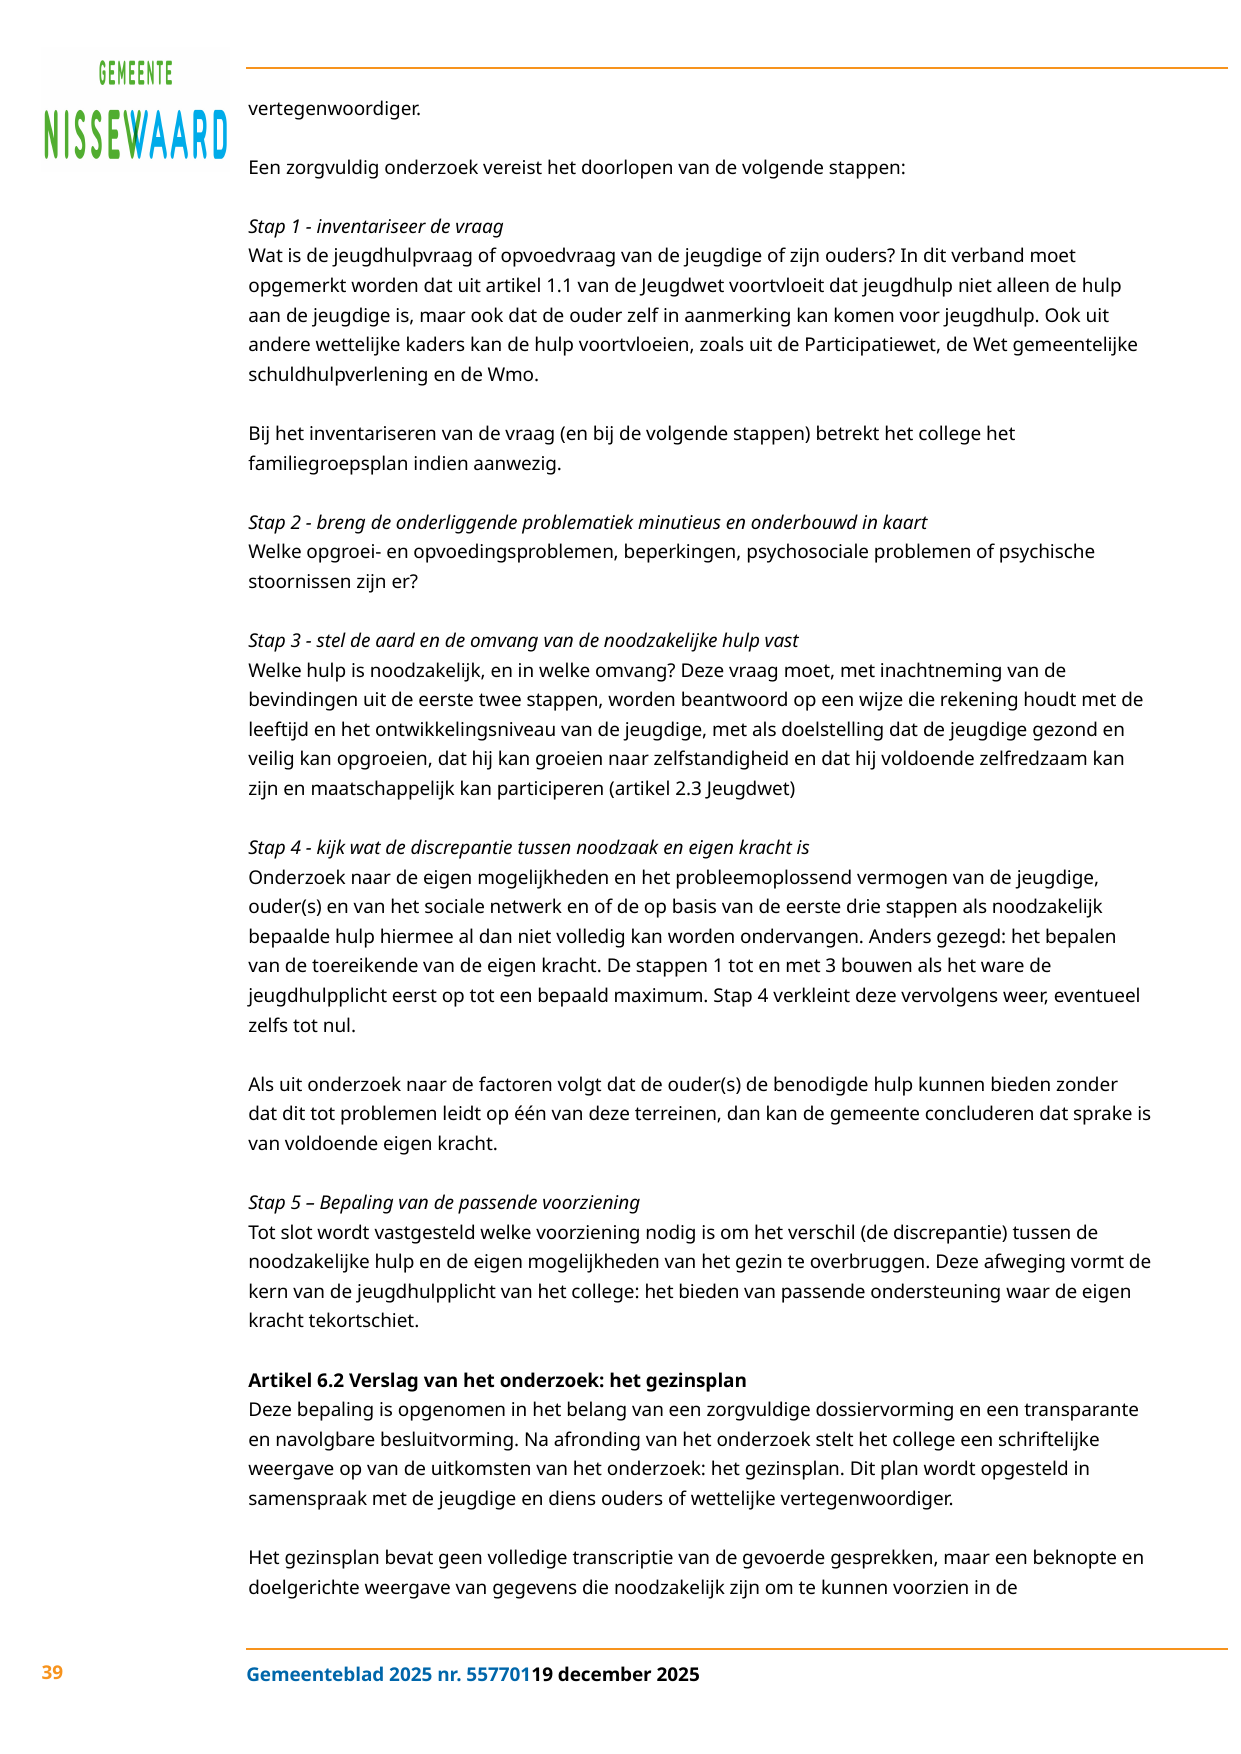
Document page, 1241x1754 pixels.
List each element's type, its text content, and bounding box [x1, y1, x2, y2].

text Deze bepaling is opgenomen in het belang van een zorgvuldige dossiervorming en een transparante en navolgbare besluitvorming. Na afronding van het onderzoek stelt het college een schriftelijke weergave op van de uitkomsten van het onderzoek: het gezinsplan. Dit plan wordt opgesteld in samenspraak met de jeugdige en diens ouders of wettelijke vertegenwoordiger. [248, 1396, 1152, 1511]
text Stap 5 – Bepaling van de passende voorziening [248, 1189, 1152, 1215]
text Stap 3 - stel de aard en de omvang van de noodzakelijke hulp vast [248, 627, 1152, 653]
text Onderzoek naar de eigen mogelijkheden en het probleemoplossend vermogen van de jeugdige, ouder(s) en van het sociale netwerk en of de op basis van de eerste drie stappen als noodzakelijk bepaalde hulp hiermee al dan niet volledig kan worden ondervangen. Anders gezegd: het bepalen van de toereikende van de eigen kracht. De stappen 1 tot en met 3 bouwen als het ware de jeugdhulpplicht eerst op tot een bepaald maximum. Stap 4 verkleint deze vervolgens weer, eventueel zelfs tot nul. [248, 864, 1152, 1038]
text Stap 4 - kijk wat de discrepantie tussen noodzaak en eigen kracht is [248, 834, 1152, 860]
text Een zorgvuldig onderzoek vereist het doorlopen van de volgende stappen: [248, 154, 1152, 180]
text Als uit onderzoek naar de factoren volgt dat de ouder(s) de benodigde hulp kunnen bieden zonder dat dit tot problemen leidt op één van deze terreinen, dan kan de gemeente concluderen dat sprake is van voldoende eigen kracht. [248, 1071, 1152, 1156]
picture [41, 47, 231, 172]
text Bij het inventariseren van de vraag (en bij de volgende stappen) betrekt het college het familiegroepsplan indien aanwezig. [248, 420, 1152, 476]
text Stap 1 - inventariseer de vraag [248, 213, 1152, 239]
text Artikel 6.2 Verslag van het onderzoek: het gezinsplan [248, 1367, 1152, 1393]
text Stap 2 - breng de onderliggende problematiek minutieus en onderbouwd in kaart [248, 509, 1152, 535]
text Wat is de jeugdhulpvraag of opvoedvraag van de jeugdige of zijn ouders? In dit verband moet opgemerkt worden dat uit artikel 1.1 van de Jeugdwet voortvloeit dat jeugdhulp niet alleen de hulp aan de jeugdige is, maar ook dat de ouder zelf in aanmerking kan komen voor jeugdhulp. Ook uit andere wettelijke kaders kan de hulp voortvloeien, zoals uit de Participatiewet, de Wet gemeentelijke schuldhulpverlening en de Wmo. [248, 243, 1152, 387]
text Welke opgroei- en opvoedingsproblemen, beperkingen, psychosociale problemen of psychische stoornissen zijn er? [248, 538, 1152, 594]
text Tot slot wordt vastgesteld welke voorziening nodig is om het verschil (de discrepantie) tussen de noodzakelijke hulp en de eigen mogelijkheden van het gezin te overbruggen. Deze afweging vormt de kern van de jeugdhulpplicht van het college: het bieden van passende ondersteuning waar de eigen kracht tekortschiet. [248, 1219, 1152, 1333]
text Welke hulp is noodzakelijk, en in welke omvang? Deze vraag moet, met inachtneming van de bevindingen uit de eerste twee stappen, worden beantwoord op een wijze die rekening houdt met de leeftijd en het ontwikkelingsniveau van de jeugdige, met als doelstelling dat de jeugdige gezond en veilig kan opgroeien, dat hij kan groeien naar zelfstandigheid en dat hij voldoende zelfredzaam kan zijn en maatschappelijk kan participeren (artikel 2.3 Jeugdwet) [248, 657, 1152, 801]
text Het gezinsplan bevat geen volledige transcriptie van de gevoerde gesprekken, maar een beknopte en doelgerichte weergave van gegevens die noodzakelijk zijn om te kunnen voorzien in de [248, 1544, 1152, 1600]
text vertegenwoordiger. [248, 95, 1152, 121]
